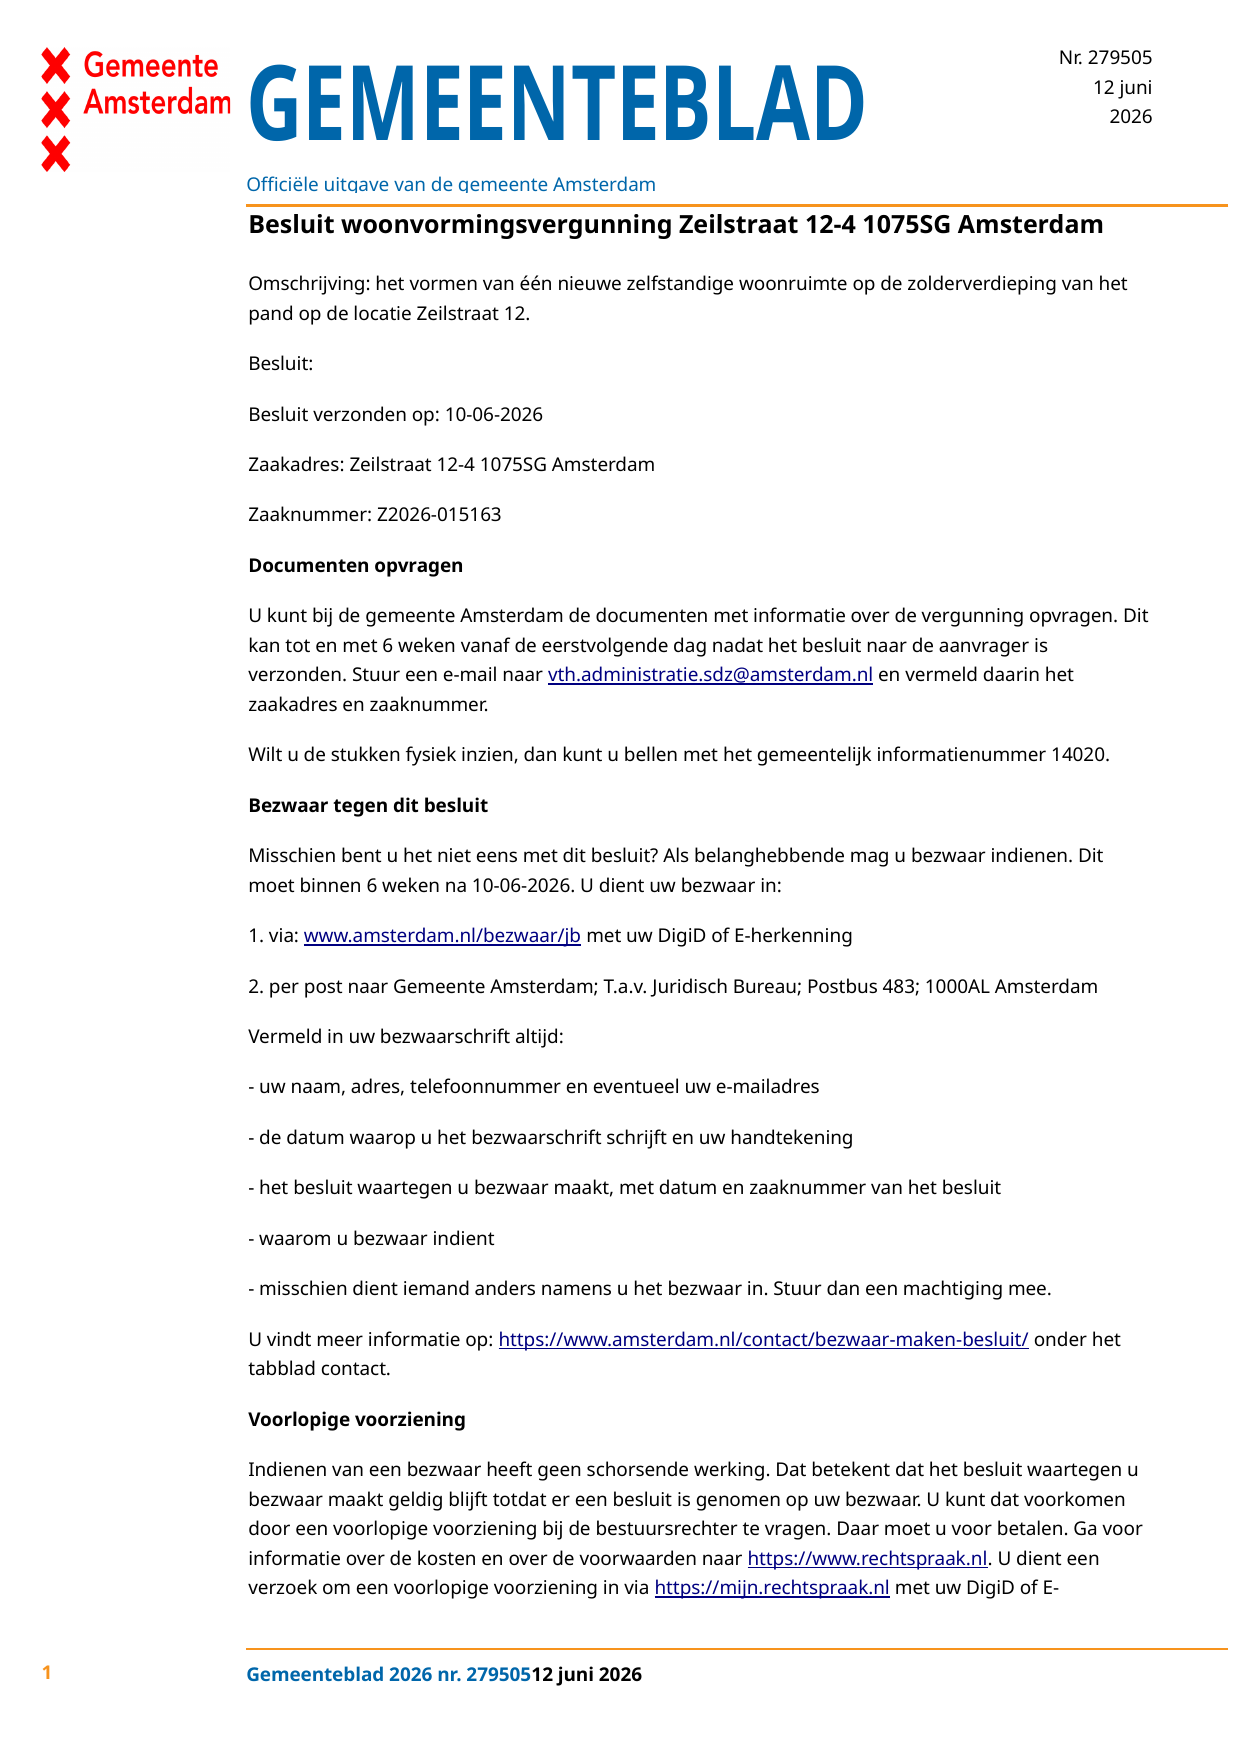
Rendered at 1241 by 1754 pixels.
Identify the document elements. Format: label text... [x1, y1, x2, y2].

text Zaakadres: Zeilstraat 12-4 1075SG Amsterdam [248, 451, 1152, 477]
text Documenten opvragen [248, 552, 1152, 578]
text - uw naam, adres, telefoonnummer en eventueel uw e-mailadres [248, 1074, 1152, 1099]
text Besluit: [248, 350, 1152, 376]
text U vindt meer informatie op: https://www.amsterdam.nl/contact/bezwaar-maken-besluit/ onder het tabblad contact. [248, 1326, 1152, 1381]
text Indienen van een bezwaar heeft geen schorsende werking. Dat betekent dat het besluit waartegen u bezwaar maakt geldig blijft totdat er een besluit is genomen op uw bezwaar. U kunt dat voorkomen door een voorlopige voorziening bij de bestuursrechter te vragen. Daar moet u voor betalen. Ga voor informatie over de kosten en over de voorwaarden naar https://www.rechtspraak.nl. U dient een verzoek om een voorlopige voorziening in via https://mijn.rechtspraak.nl met uw DigiD of E- [248, 1456, 1152, 1600]
text Vermeld in uw bezwaarschrift altijd: [248, 1023, 1152, 1049]
text Voorlopige voorziening [248, 1406, 1152, 1431]
text U kunt bij de gemeente Amsterdam de documenten met informatie over de vergunning opvragen. Dit kan tot en met 6 weken vanaf de eerstvolgende dag nadat het besluit naar de aanvrager is verzonden. Stuur een e-mail naar vth.administratie.sdz@amsterdam.nl en vermeld daarin het zaakadres en zaaknummer. [248, 602, 1152, 717]
text Omschrijving: het vormen van één nieuwe zelfstandige woonruimte op de zolderverdieping van het pand op de locatie Zeilstraat 12. [248, 270, 1152, 326]
text Misschien bent u het niet eens met dit besluit? Als belanghebbende mag u bezwaar indienen. Dit moet binnen 6 weken na 10-06-2026. U dient uw bezwaar in: [248, 842, 1152, 898]
text - de datum waarop u het bezwaarschrift schrijft en uw handtekening [248, 1124, 1152, 1150]
text Besluit woonvormingsvergunning Zeilstraat 12-4 1075SG Amsterdam [248, 207, 1152, 241]
text Bezwaar tegen dit besluit [248, 792, 1152, 818]
text Wilt u de stukken fysiek inzien, dan kunt u bellen met het gemeentelijk informatienummer 14020. [248, 742, 1152, 767]
text 2. per post naar Gemeente Amsterdam; T.a.v. Juridisch Bureau; Postbus 483; 1000AL Amsterdam [248, 973, 1152, 998]
text Besluit verzonden op: 10-06-2026 [248, 401, 1152, 426]
picture [41, 47, 231, 172]
text - misschien dient iemand anders namens u het bezwaar in. Stuur dan een machtiging mee. [248, 1275, 1152, 1301]
text - waarom u bezwaar indient [248, 1225, 1152, 1251]
text 1. via: www.amsterdam.nl/bezwaar/jb met uw DigiD of E-herkenning [248, 922, 1152, 948]
text - het besluit waartegen u bezwaar maakt, met datum en zaaknummer van het besluit [248, 1174, 1152, 1200]
text Zaaknummer: Z2026-015163 [248, 502, 1152, 527]
